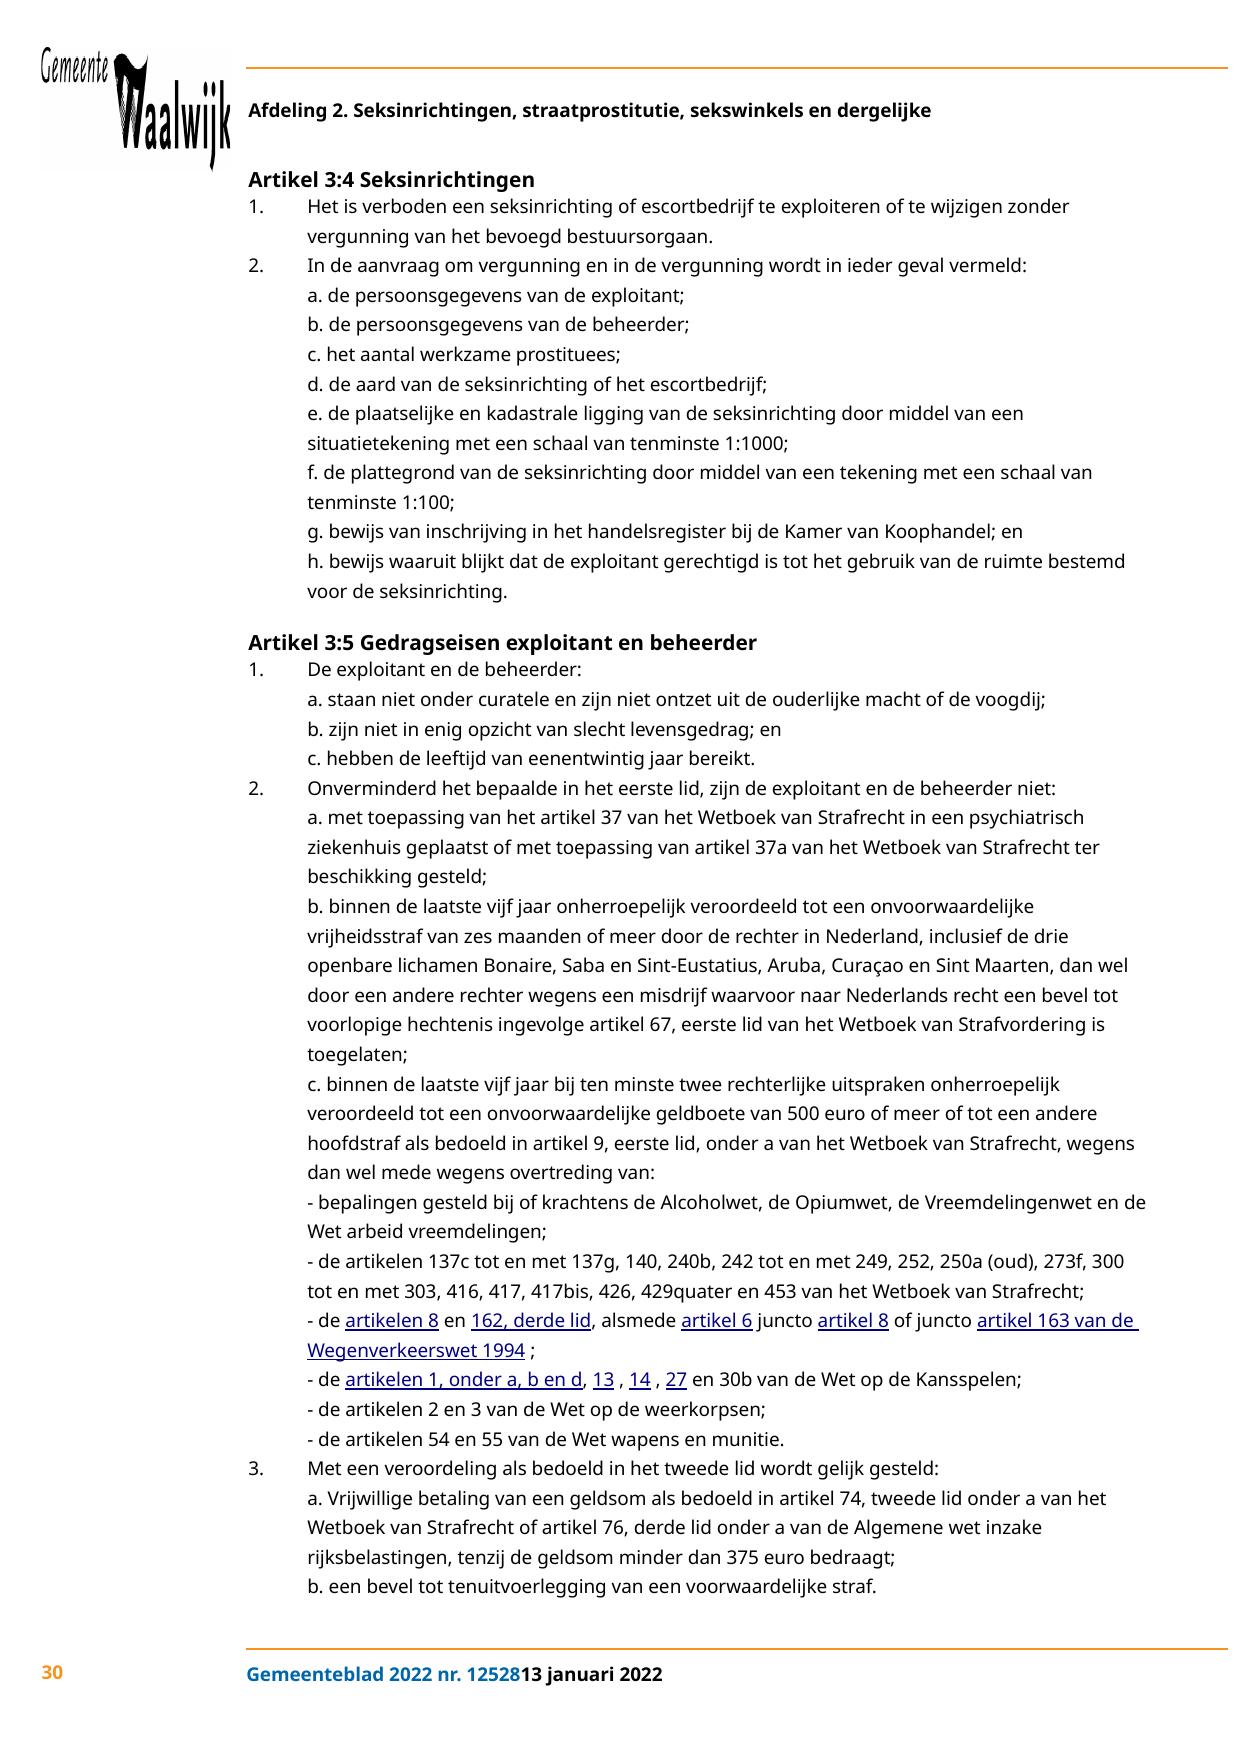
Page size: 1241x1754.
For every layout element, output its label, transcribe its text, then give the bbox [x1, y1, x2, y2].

list Onverminderd het bepaalde in het eerste lid, zijn de exploitant en de beheerder niet: [248, 775, 1152, 801]
list - de artikelen 8 en 162, derde lid, alsmede artikel 6 juncto artikel 8 of juncto artikel 163 van de Wegenverkeerswet 1994 ; [248, 1307, 1152, 1363]
list f. de plattegrond van de seksinrichting door middel van een tekening met een schaal van tenminste 1:100; [248, 459, 1152, 515]
list c. het aantal werkzame prostituees; [248, 341, 1152, 367]
list Het is verboden een seksinrichting of escortbedrijf te exploiteren of te wijzigen zonder vergunning van het bevoegd bestuursorgaan. [248, 193, 1152, 248]
picture [41, 47, 231, 172]
list - bepalingen gesteld bij of krachtens de Alcoholwet, de Opiumwet, de Vreemdelingenwet en de Wet arbeid vreemdelingen; [248, 1189, 1152, 1244]
text Afdeling 2. Seksinrichtingen, straatprostitutie, sekswinkels en dergelijke [248, 95, 1152, 123]
list h. bewijs waaruit blijkt dat de exploitant gerechtigd is tot het gebruik van de ruimte bestemd voor de seksinrichting. [248, 548, 1152, 603]
list b. een bevel tot tenuitvoerlegging van een voorwaardelijke straf. [248, 1574, 1152, 1599]
list c. hebben de leeftijd van eenentwintig jaar bereikt. [248, 745, 1152, 771]
list In de aanvraag om vergunning en in de vergunning wordt in ieder geval vermeld: [248, 252, 1152, 278]
list a. staan niet onder curatele en zijn niet ontzet uit de ouderlijke macht of de voogdij; [248, 686, 1152, 712]
list b. binnen de laatste vijf jaar onherroepelijk veroordeeld tot een onvoorwaardelijke vrijheidsstraf van zes maanden of meer door de rechter in Nederland, inclusief de drie openbare lichamen Bonaire, Saba en Sint-Eustatius, Aruba, Curaçao en Sint Maarten, dan wel door een andere rechter wegens een misdrijf waarvoor naar Nederlands recht een bevel tot voorlopige hechtenis ingevolge artikel 67, eerste lid van het Wetboek van Strafvordering is toegelaten; [248, 893, 1152, 1067]
list - de artikelen 137c tot en met 137g, 140, 240b, 242 tot en met 249, 252, 250a (oud), 273f, 300 tot en met 303, 416, 417, 417bis, 426, 429quater en 453 van het Wetboek van Strafrecht; [248, 1248, 1152, 1304]
list g. bewijs van inschrijving in het handelsregister bij de Kamer van Koophandel; en [248, 519, 1152, 544]
text Artikel 3:5 Gedragseisen exploitant en beheerder [248, 628, 1152, 657]
list - de artikelen 54 en 55 van de Wet wapens en munitie. [248, 1426, 1152, 1452]
list - de artikelen 2 en 3 van de Wet op de weerkorpsen; [248, 1396, 1152, 1422]
list b. de persoonsgegevens van de beheerder; [248, 312, 1152, 337]
text Artikel 3:4 Seksinrichtingen [248, 165, 1152, 193]
list Met een veroordeling als bedoeld in het tweede lid wordt gelijk gesteld: [248, 1455, 1152, 1481]
list De exploitant en de beheerder: [248, 657, 1152, 682]
list a. Vrijwillige betaling van een geldsom als bedoeld in artikel 74, tweede lid onder a van het Wetboek van Strafrecht of artikel 76, derde lid onder a van de Algemene wet inzake rijksbelastingen, tenzij de geldsom minder dan 375 euro bedraagt; [248, 1485, 1152, 1570]
list b. zijn niet in enig opzicht van slecht levensgedrag; en [248, 716, 1152, 742]
list a. de persoonsgegevens van de exploitant; [248, 282, 1152, 308]
list - de artikelen 1, onder a, b en d, 13 , 14 , 27 en 30b van de Wet op de Kansspelen; [248, 1367, 1152, 1392]
list d. de aard van de seksinrichting of het escortbedrijf; [248, 371, 1152, 396]
list e. de plaatselijke en kadastrale ligging van de seksinrichting door middel van een situatietekening met een schaal van tenminste 1:1000; [248, 400, 1152, 456]
list c. binnen de laatste vijf jaar bij ten minste twee rechterlijke uitspraken onherroepelijk veroordeeld tot een onvoorwaardelijke geldboete van 500 euro of meer of tot een andere hoofdstraf als bedoeld in artikel 9, eerste lid, onder a van het Wetboek van Strafrecht, wegens dan wel mede wegens overtreding van: [248, 1071, 1152, 1185]
list a. met toepassing van het artikel 37 van het Wetboek van Strafrecht in een psychiatrisch ziekenhuis geplaatst of met toepassing van artikel 37a van het Wetboek van Strafrecht ter beschikking gesteld; [248, 804, 1152, 889]
